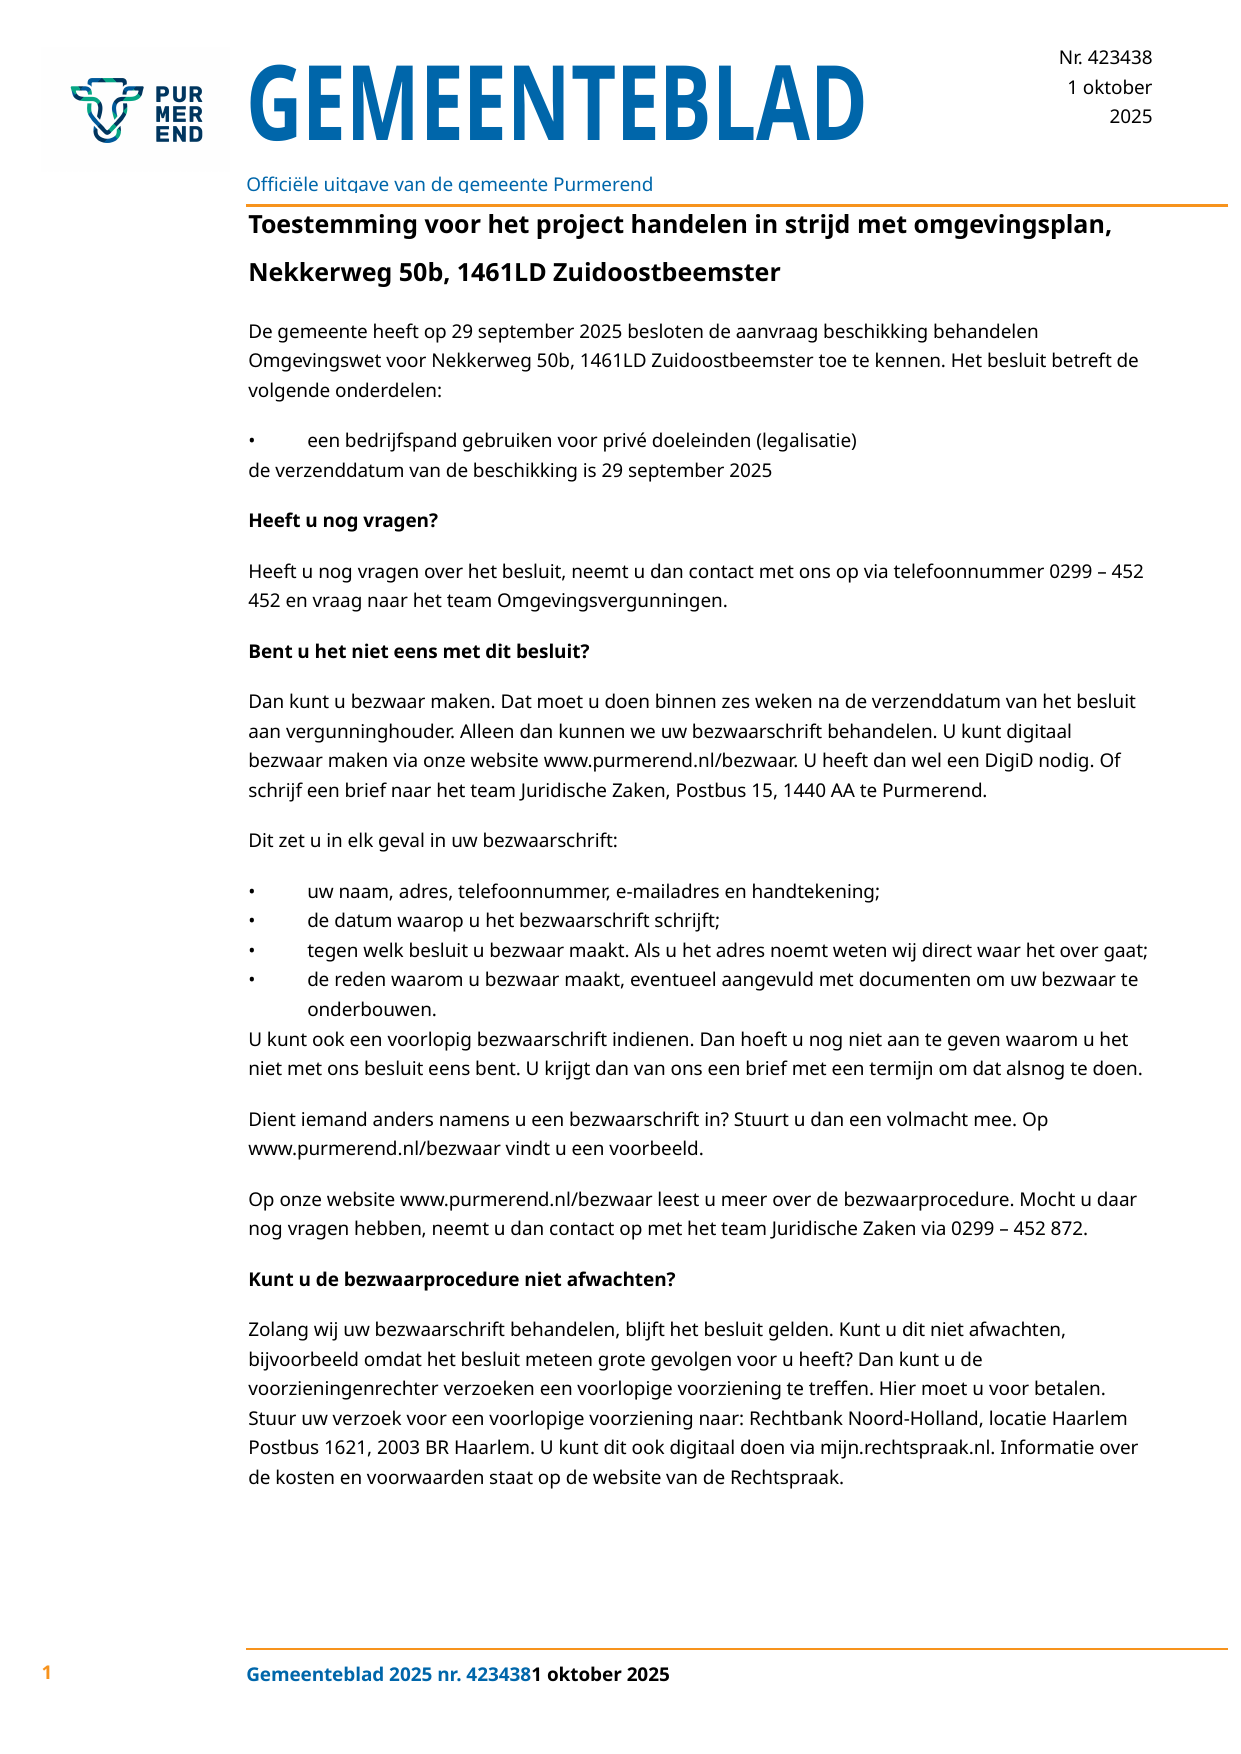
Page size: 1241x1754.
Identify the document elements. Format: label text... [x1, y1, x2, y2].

text Toestemming voor het project handelen in strijd met omgevingsplan, Nekkerweg 50b, 1461LD Zuidoostbeemster [248, 207, 1152, 288]
list uw naam, adres, telefoonnummer, e-mailadres en handtekening; [248, 878, 1152, 904]
text Dan kunt u bezwaar maken. Dat moet u doen binnen zes weken na de verzenddatum van het besluit aan vergunninghouder. Alleen dan kunnen we uw bezwaarschrift behandelen. U kunt digitaal bezwaar maken via onze website www.purmerend.nl/bezwaar. U heeft dan wel een DigiD nodig. Of schrijf een brief naar het team Juridische Zaken, Postbus 15, 1440 AA te Purmerend. [248, 688, 1152, 803]
list de reden waarom u bezwaar maakt, eventueel aangevuld met documenten om uw bezwaar te onderbouwen. [248, 967, 1152, 1022]
text Kunt u de bezwaarprocedure niet afwachten? [248, 1266, 1152, 1292]
text Op onze website www.purmerend.nl/bezwaar leest u meer over de bezwaarprocedure. Mocht u daar nog vragen hebben, neemt u dan contact op met het team Juridische Zaken via 0299 – 452 872. [248, 1186, 1152, 1241]
text Dient iemand anders namens u een bezwaarschrift in? Stuurt u dan een volmacht mee. Op www.purmerend.nl/bezwaar vindt u een voorbeeld. [248, 1106, 1152, 1161]
list de datum waarop u het bezwaarschrift schrijft; [248, 907, 1152, 933]
text U kunt ook een voorlopig bezwaarschrift indienen. Dan hoeft u nog niet aan te geven waarom u het niet met ons besluit eens bent. U krijgt dan van ons een brief met een termijn om dat alsnog te doen. [248, 1026, 1152, 1081]
text Zolang wij uw bezwaarschrift behandelen, blijft het besluit gelden. Kunt u dit niet afwachten, bijvoorbeeld omdat het besluit meteen grote gevolgen voor u heeft? Dan kunt u de voorzieningenrechter verzoeken een voorlopige voorziening te treffen. Hier moet u voor betalen. Stuur uw verzoek voor een voorlopige voorziening naar: Rechtbank Noord-Holland, locatie Haarlem Postbus 1621, 2003 BR Haarlem. U kunt dit ook digitaal doen via mijn.rechtspraak.nl. Informatie over de kosten en voorwaarden staat op de website van de Rechtspraak. [248, 1316, 1152, 1490]
picture [41, 47, 231, 172]
text Dit zet u in elk geval in uw bezwaarschrift: [248, 827, 1152, 853]
text Heeft u nog vragen? [248, 507, 1152, 533]
list tegen welk besluit u bezwaar maakt. Als u het adres noemt weten wij direct waar het over gaat; [248, 937, 1152, 963]
text Heeft u nog vragen over het besluit, neemt u dan contact met ons op via telefoonnummer 0299 – 452 452 en vraag naar het team Omgevingsvergunningen. [248, 558, 1152, 613]
list een bedrijfspand gebruiken voor privé doeleinden (legalisatie) [248, 427, 1152, 453]
text Bent u het niet eens met dit besluit? [248, 638, 1152, 664]
text de verzenddatum van de beschikking is 29 september 2025 [248, 457, 1152, 483]
text De gemeente heeft op 29 september 2025 besloten de aanvraag beschikking behandelen Omgevingswet voor Nekkerweg 50b, 1461LD Zuidoostbeemster toe te kennen. Het besluit betreft de volgende onderdelen: [248, 318, 1152, 403]
